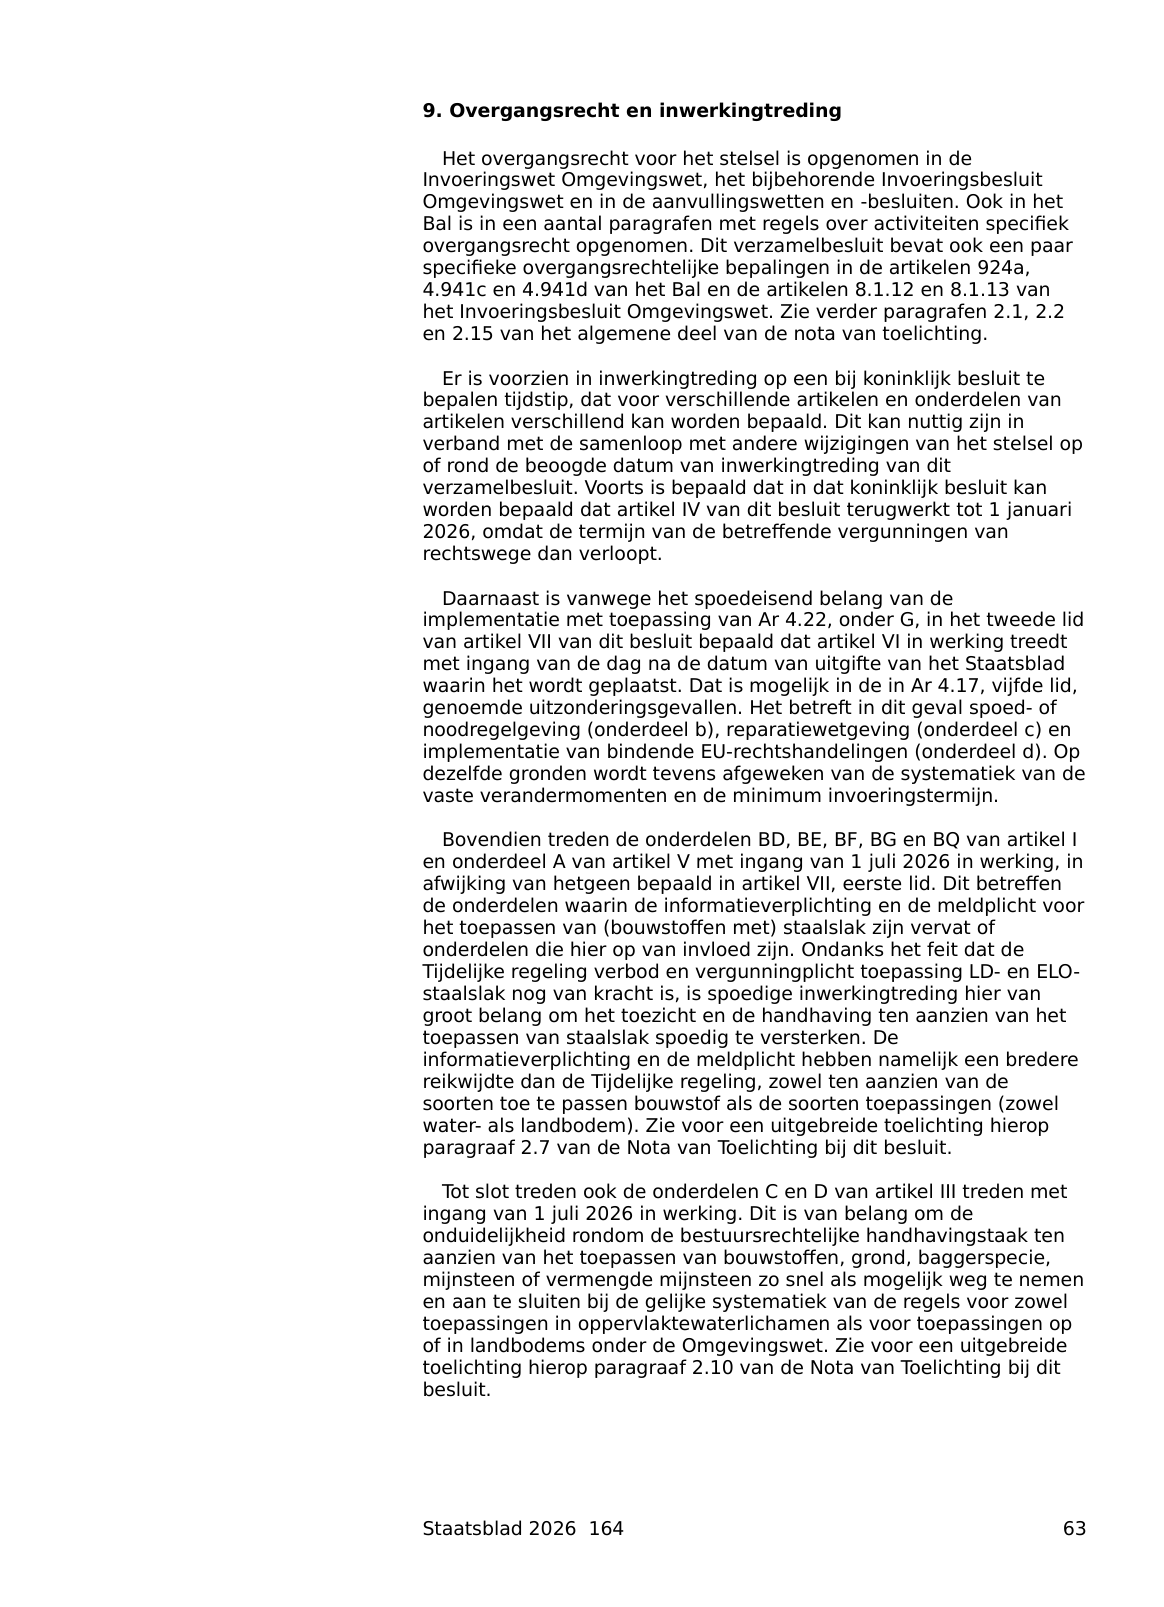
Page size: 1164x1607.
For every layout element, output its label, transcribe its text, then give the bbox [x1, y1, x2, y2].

text Tot slot treden ook de onderdelen C en D van artikel III treden met ingang van 1 juli 2026 in werking. Dit is van belang om de onduidelijkheid rondom de bestuursrechtelijke handhavingstaak ten aanzien van het toepassen van bouwstoffen, grond, baggerspecie, mijnsteen of vermengde mijnsteen zo snel als mogelijk weg te nemen en aan te sluiten bij de gelijke systematiek van de regels voor zowel toepassingen in oppervlaktewaterlichamen als voor toepassingen op of in landbodems onder de Omgevingswet. Zie voor een uitgebreide toelichting hierop paragraaf 2.10 van de Nota van Toelichting bij dit besluit. [422, 1181, 1087, 1401]
text Er is voorzien in inwerkingtreding op een bij koninklijk besluit te bepalen tijdstip, dat voor verschillende artikelen en onderdelen van artikelen verschillend kan worden bepaald. Dit kan nuttig zijn in verband met de samenloop met andere wijzigingen van het stelsel op of rond de beoogde datum van inwerkingtreding van dit verzamelbesluit. Voorts is bepaald dat in dat koninklijk besluit kan worden bepaald dat artikel IV van dit besluit terugwerkt tot 1 januari 2026, omdat de termijn van de betreffende vergunningen van rechtswege dan verloopt. [422, 367, 1087, 565]
text Bovendien treden de onderdelen BD, BE, BF, BG en BQ van artikel I en onderdeel A van artikel V met ingang van 1 juli 2026 in werking, in afwijking van hetgeen bepaald in artikel VII, eerste lid. Dit betreffen de onderdelen waarin de informatieverplichting en de meldplicht voor het toepassen van (bouwstoffen met) staalslak zijn vervat of onderdelen die hier op van invloed zijn. Ondanks het feit dat de Tijdelijke regeling verbod en vergunningplicht toepassing LD- en ELO-staalslak nog van kracht is, is spoedige inwerkingtreding hier van groot belang om het toezicht en de handhaving ten aanzien van het toepassen van staalslak spoedig te versterken. De informatieverplichting en de meldplicht hebben namelijk een bredere reikwijdte dan de Tijdelijke regeling, zowel ten aanzien van de soorten toe te passen bouwstof als de soorten toepassingen (zowel water- als landbodem). Zie voor een uitgebreide toelichting hierop paragraaf 2.7 van de Nota van Toelichting bij dit besluit. [422, 829, 1087, 1159]
subtitle 9. Overgangsrecht en inwerkingtreding [422, 100, 1087, 122]
text Daarnaast is vanwege het spoedeisend belang van de implementatie met toepassing van Ar 4.22, onder G, in het tweede lid van artikel VII van dit besluit bepaald dat artikel VI in werking treedt met ingang van de dag na de datum van uitgifte van het Staatsblad waarin het wordt geplaatst. Dat is mogelijk in de in Ar 4.17, vijfde lid, genoemde uitzonderingsgevallen. Het betreft in dit geval spoed- of noodregelgeving (onderdeel b), reparatiewetgeving (onderdeel c) en implementatie van bindende EU-rechtshandelingen (onderdeel d). Op dezelfde gronden wordt tevens afgeweken van de systematiek van de vaste verandermomenten en de minimum invoeringstermijn. [422, 587, 1087, 807]
text Het overgangsrecht voor het stelsel is opgenomen in de Invoeringswet Omgevingswet, het bijbehorende Invoeringsbesluit Omgevingswet en in de aanvullingswetten en ‑besluiten. Ook in het Bal is in een aantal paragrafen met regels over activiteiten specifiek overgangsrecht opgenomen. Dit verzamelbesluit bevat ook een paar specifieke overgangsrechtelijke bepalingen in de artikelen 924a, 4.941c en 4.941d van het Bal en de artikelen 8.1.12 en 8.1.13 van het Invoeringsbesluit Omgevingswet. Zie verder paragrafen 2.1, 2.2 en 2.15 van het algemene deel van de nota van toelichting. [422, 147, 1087, 345]
